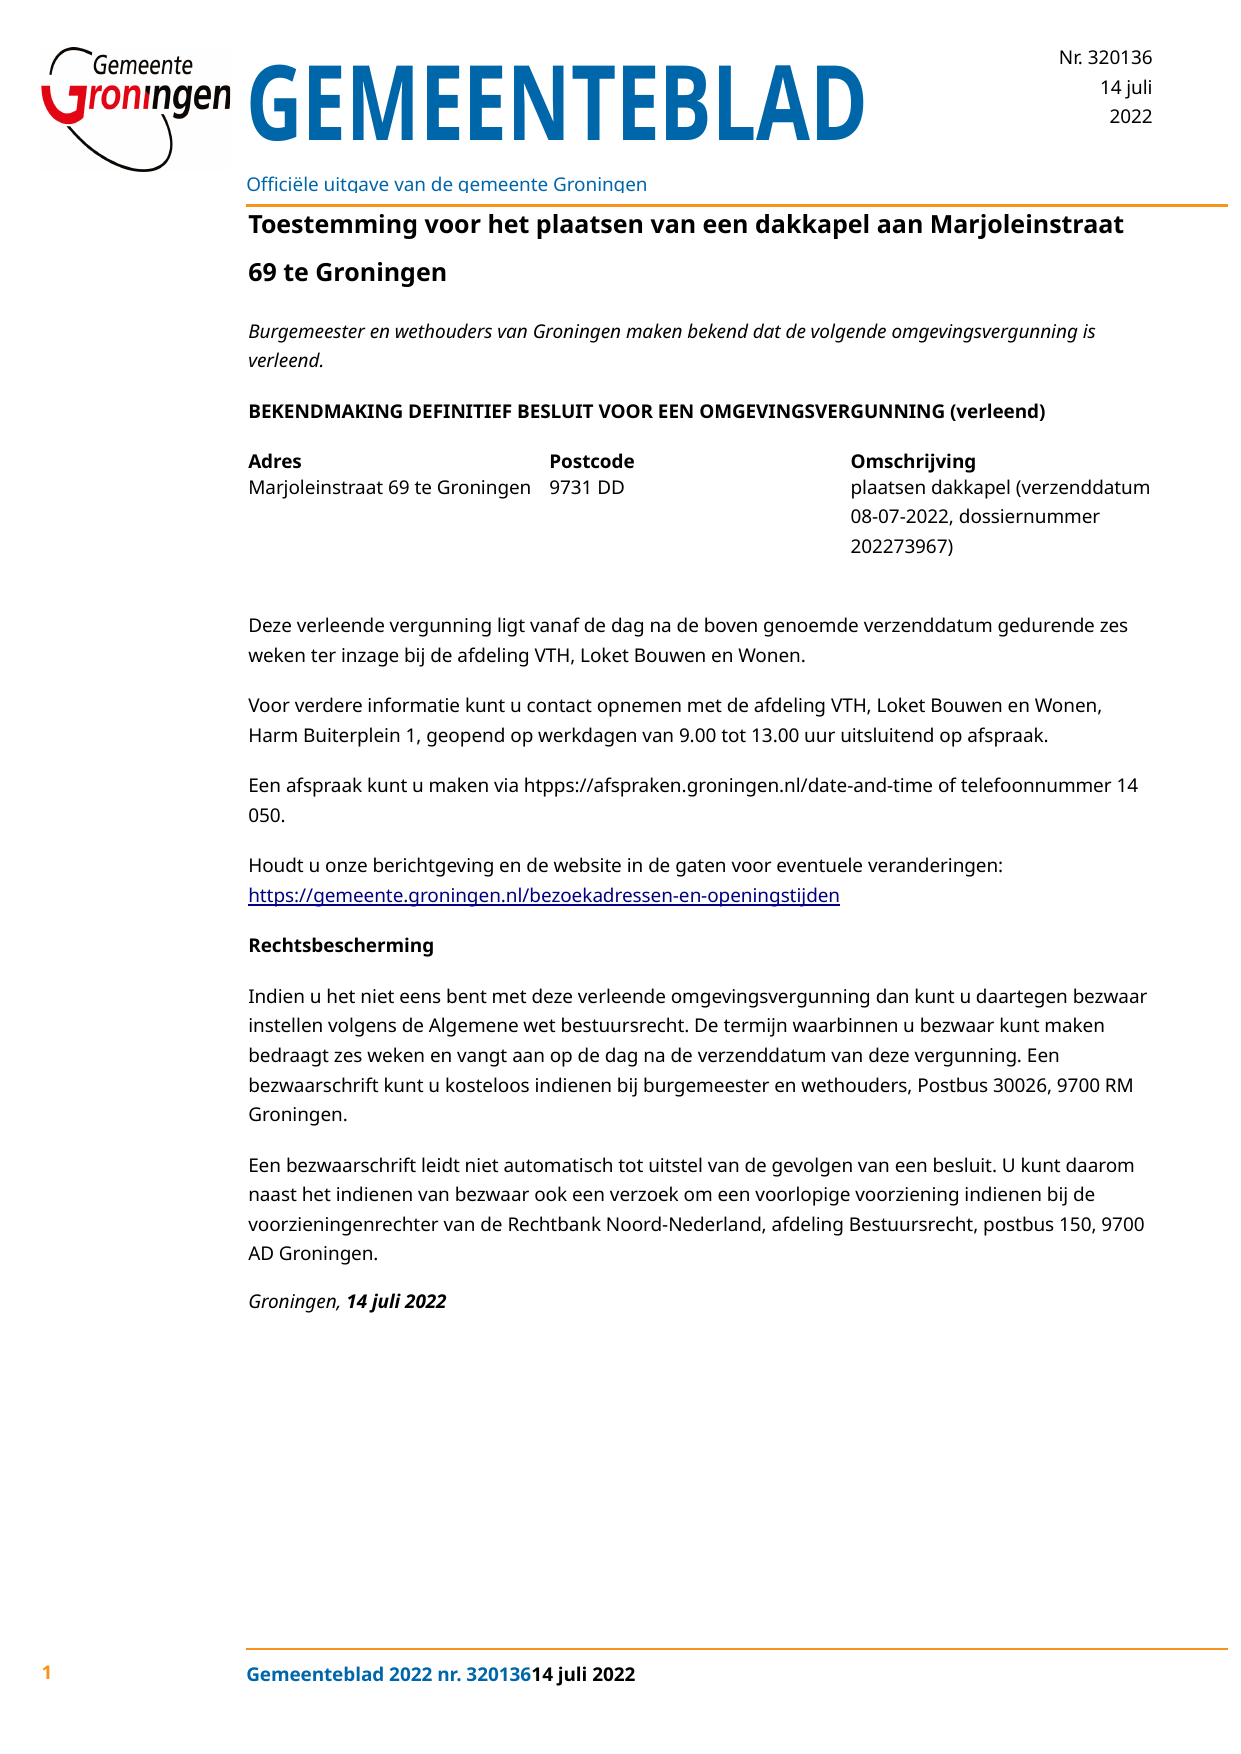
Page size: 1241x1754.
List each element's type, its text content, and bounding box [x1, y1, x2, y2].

table_cell Marjoleinstraat 69 te Groningen [248, 474, 549, 559]
text Indien u het niet eens bent met deze verleende omgevingsvergunning dan kunt u daartegen bezwaar instellen volgens de Algemene wet bestuursrecht. De termijn waarbinnen u bezwaar kunt maken bedraagt zes weken en vangt aan op de dag na de verzenddatum van deze vergunning. Een bezwaarschrift kunt u kosteloos indienen bij burgemeester en wethouders, Postbus 30026, 9700 RM Groningen. [248, 983, 1152, 1127]
table_cell 9731 DD [549, 474, 850, 559]
text Toestemming voor het plaatsen van een dakkapel aan Marjoleinstraat 69 te Groningen [248, 207, 1152, 288]
text BEKENDMAKING DEFINITIEF BESLUIT VOOR EEN OMGEVINGSVERGUNNING (verleend) [248, 398, 1152, 424]
table_header Postcode [549, 449, 850, 474]
text Voor verdere informatie kunt u contact opnemen met de afdeling VTH, Loket Bouwen en Wonen, Harm Buiterplein 1, geopend op werkdagen van 9.00 tot 13.00 uur uitsluitend op afspraak. [248, 693, 1152, 748]
text Houdt u onze berichtgeving en de website in de gaten voor eventuele veranderingen: https://gemeente.groningen.nl/bezoekadressen-en-openingstijden [248, 853, 1152, 908]
text Groningen, 14 juli 2022 [248, 1288, 1152, 1314]
text Een bezwaarschrift leidt niet automatisch tot uitstel van de gevolgen van een besluit. U kunt daarom naast het indienen van bezwaar ook een verzoek om een voorlopige voorziening indienen bij de voorzieningenrechter van de Rechtbank Noord-Nederland, afdeling Bestuursrecht, postbus 150, 9700 AD Groningen. [248, 1152, 1152, 1266]
text Deze verleende vergunning ligt vanaf de dag na de boven genoemde verzenddatum gedurende zes weken ter inzage bij de afdeling VTH, Loket Bouwen en Wonen. [248, 613, 1152, 668]
table_header Omschrijving [850, 449, 1152, 474]
table_header Adres [248, 449, 549, 474]
text Burgemeester en wethouders van Groningen maken bekend dat de volgende omgevingsvergunning is verleend. [248, 318, 1152, 373]
table_cell plaatsen dakkapel (verzenddatum 08-07-2022, dossiernummer 202273967) [850, 474, 1152, 559]
text Een afspraak kunt u maken via htpps://afspraken.groningen.nl/date-and-time of telefoonnummer 14 050. [248, 773, 1152, 828]
text Rechtsbescherming [248, 933, 1152, 958]
picture [41, 47, 231, 172]
